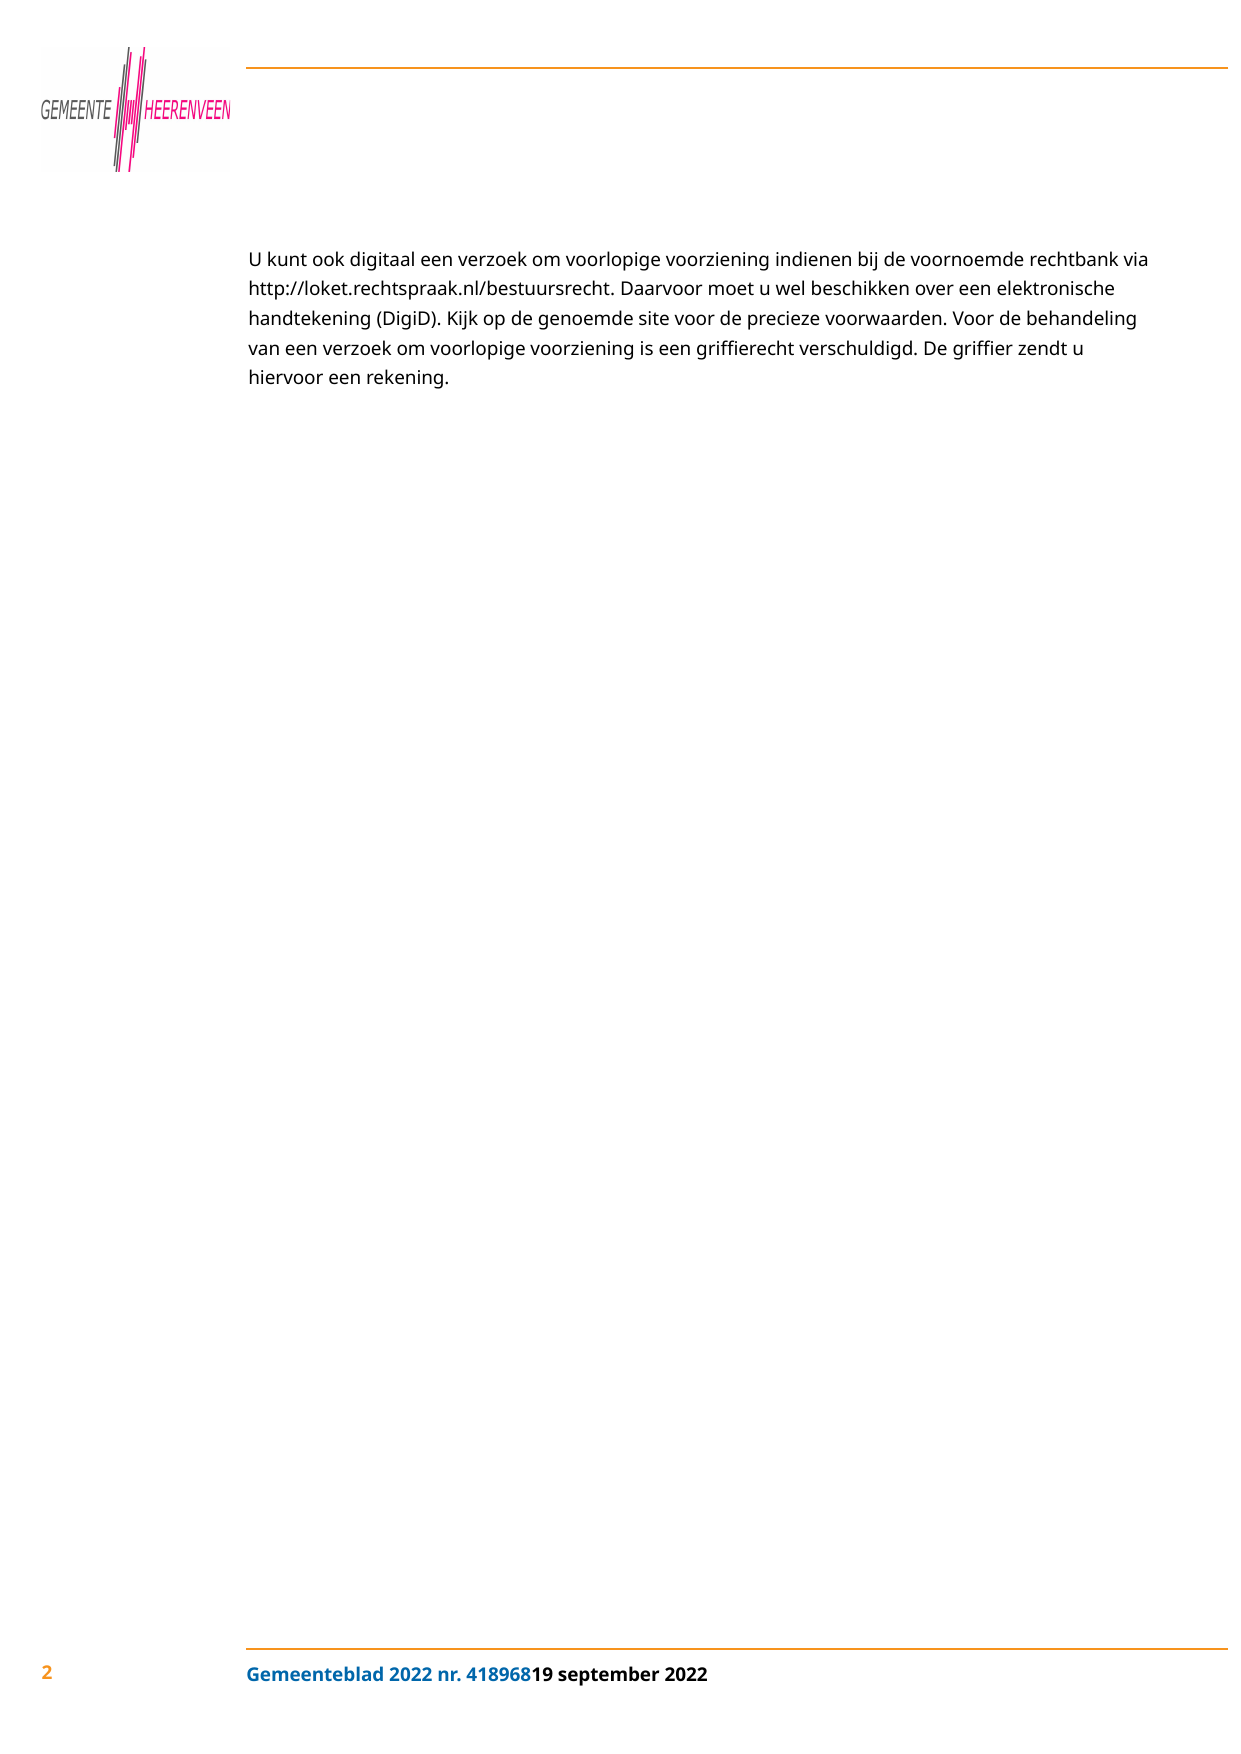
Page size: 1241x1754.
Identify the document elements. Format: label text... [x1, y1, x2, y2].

picture [41, 47, 231, 172]
text U kunt ook digitaal een verzoek om voorlopige voorziening indienen bij de voornoemde rechtbank via http://loket.rechtspraak.nl/bestuursrecht. Daarvoor moet u wel beschikken over een elektronische handtekening (DigiD). Kijk op de genoemde site voor de precieze voorwaarden. Voor de behandeling van een verzoek om voorlopige voorziening is een griffierecht verschuldigd. De griffier zendt u hiervoor een rekening. [248, 246, 1152, 390]
